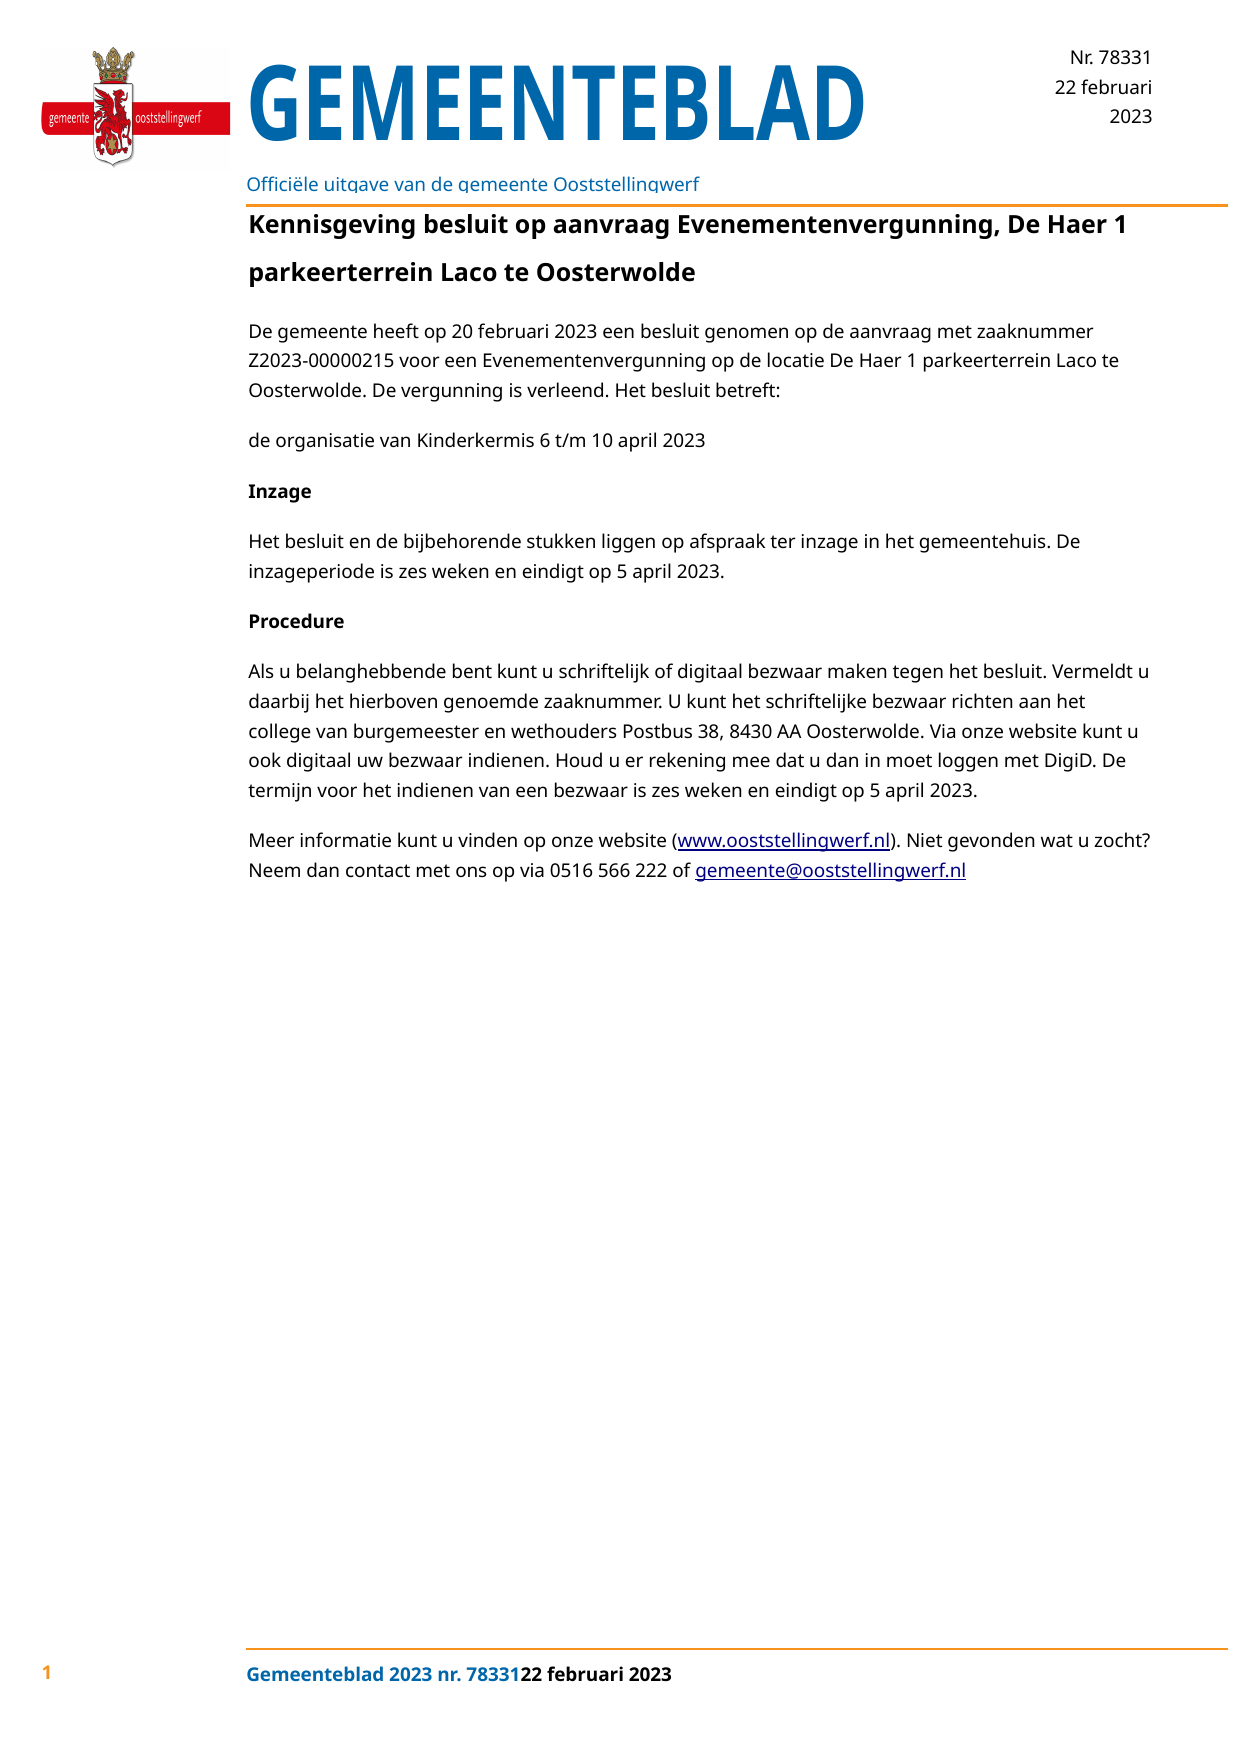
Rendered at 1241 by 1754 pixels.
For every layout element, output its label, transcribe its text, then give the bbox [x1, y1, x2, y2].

text De gemeente heeft op 20 februari 2023 een besluit genomen op de aanvraag met zaaknummer Z2023-00000215 voor een Evenementenvergunning op de locatie De Haer 1 parkeerterrein Laco te Oosterwolde. De vergunning is verleend. Het besluit betreft: [248, 318, 1152, 403]
text Het besluit en de bijbehorende stukken liggen op afspraak ter inzage in het gemeentehuis. De inzageperiode is zes weken en eindigt op 5 april 2023. [248, 528, 1152, 584]
text Kennisgeving besluit op aanvraag Evenementenvergunning, De Haer 1 parkeerterrein Laco te Oosterwolde [248, 207, 1152, 288]
text Procedure [248, 608, 1152, 634]
picture [41, 47, 231, 172]
text de organisatie van Kinderkermis 6 t/m 10 april 2023 [248, 427, 1152, 453]
text Meer informatie kunt u vinden op onze website (www.ooststellingwerf.nl). Niet gevonden wat u zocht? Neem dan contact met ons op via 0516 566 222 of gemeente@ooststellingwerf.nl [248, 827, 1152, 883]
text Als u belanghebbende bent kunt u schriftelijk of digitaal bezwaar maken tegen het besluit. Vermeldt u daarbij het hierboven genoemde zaaknummer. U kunt het schriftelijke bezwaar richten aan het college van burgemeester en wethouders Postbus 38, 8430 AA Oosterwolde. Via onze website kunt u ook digitaal uw bezwaar indienen. Houd u er rekening mee dat u dan in moet loggen met DigiD. De termijn voor het indienen van een bezwaar is zes weken en eindigt op 5 april 2023. [248, 659, 1152, 803]
text Inzage [248, 478, 1152, 504]
